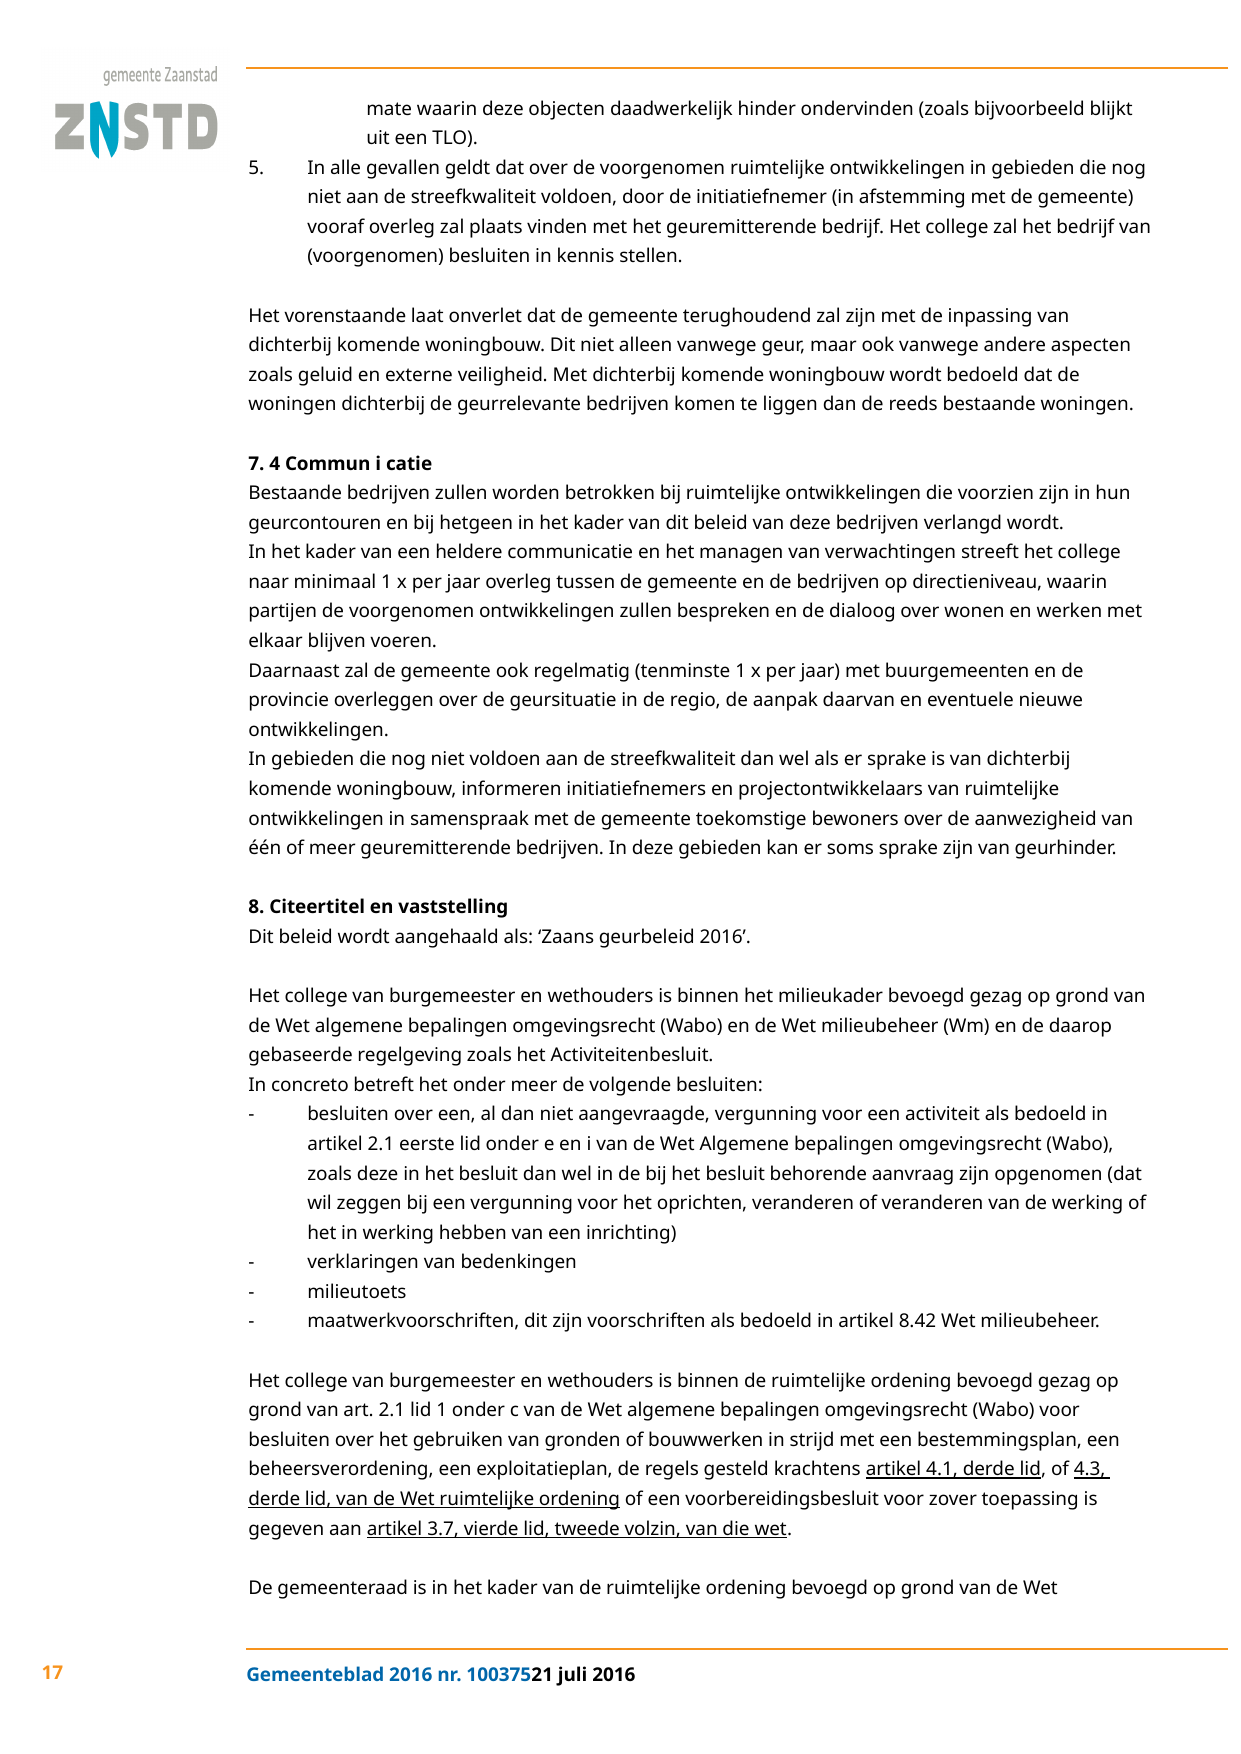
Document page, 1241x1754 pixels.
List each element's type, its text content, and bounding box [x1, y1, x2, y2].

text Daarnaast zal de gemeente ook regelmatig (tenminste 1 x per jaar) met buurgemeenten en de provincie overleggen over de geursituatie in de regio, de aanpak daarvan en eventuele nieuwe ontwikkelingen. [248, 657, 1152, 742]
list In alle gevallen geldt dat over de voorgenomen ruimtelijke ontwikkelingen in gebieden die nog niet aan de streefkwaliteit voldoen, door de initiatiefnemer (in afstemming met de gemeente) vooraf overleg zal plaats vinden met het geuremitterende bedrijf. Het college zal het bedrijf van (voorgenomen) besluiten in kennis stellen. [248, 154, 1152, 268]
text In concreto betreft het onder meer de volgende besluiten: [248, 1071, 1152, 1097]
text In gebieden die nog niet voldoen aan de streefkwaliteit dan wel als er sprake is van dichterbij komende woningbouw, informeren initiatiefnemers en projectontwikkelaars van ruimtelijke ontwikkelingen in samenspraak met de gemeente toekomstige bewoners over de aanwezigheid van één of meer geuremitterende bedrijven. In deze gebieden kan er soms sprake zijn van geurhinder. [248, 746, 1152, 860]
text De gemeenteraad is in het kader van de ruimtelijke ordening bevoegd op grond van de Wet [248, 1574, 1152, 1600]
text 8. Citeertitel en vaststelling [248, 893, 1152, 919]
list maatwerkvoorschriften, dit zijn voorschriften als bedoeld in artikel 8.42 Wet milieubeheer. [248, 1308, 1152, 1333]
text 7. 4 Commun i catie [248, 450, 1152, 476]
list besluiten over een, al dan niet aangevraagde, vergunning voor een activiteit als bedoeld in artikel 2.1 eerste lid onder e en i van de Wet Algemene bepalingen omgevingsrecht (Wabo), zoals deze in het besluit dan wel in de bij het besluit behorende aanvraag zijn opgenomen (dat wil zeggen bij een vergunning voor het oprichten, veranderen of veranderen van de werking of het in werking hebben van een inrichting) [248, 1101, 1152, 1245]
text Het college van burgemeester en wethouders is binnen de ruimtelijke ordening bevoegd gezag op grond van art. 2.1 lid 1 onder c van de Wet algemene bepalingen omgevingsrecht (Wabo) voor besluiten over het gebruiken van gronden of bouwwerken in strijd met een bestemmingsplan, een beheersverordening, een exploitatieplan, de regels gesteld krachtens artikel 4.1, derde lid, of 4.3, derde lid, van de Wet ruimtelijke ordening of een voorbereidingsbesluit voor zover toepassing is gegeven aan artikel 3.7, vierde lid, tweede volzin, van die wet. [248, 1367, 1152, 1541]
picture [41, 47, 231, 172]
text Bestaande bedrijven zullen worden betrokken bij ruimtelijke ontwikkelingen die voorzien zijn in hun geurcontouren en bij hetgeen in het kader van dit beleid van deze bedrijven verlangd wordt. [248, 479, 1152, 535]
text In het kader van een heldere communicatie en het managen van verwachtingen streeft het college naar minimaal 1 x per jaar overleg tussen de gemeente en de bedrijven op directieniveau, waarin partijen de voorgenomen ontwikkelingen zullen bespreken en de dialoog over wonen en werken met elkaar blijven voeren. [248, 538, 1152, 653]
text Het college van burgemeester en wethouders is binnen het milieukader bevoegd gezag op grond van de Wet algemene bepalingen omgevingsrecht (Wabo) en de Wet milieubeheer (Wm) en de daarop gebaseerde regelgeving zoals het Activiteitenbesluit. [248, 982, 1152, 1067]
text Het vorenstaande laat onverlet dat de gemeente terughoudend zal zijn met de inpassing van dichterbij komende woningbouw. Dit niet alleen vanwege geur, maar ook vanwege andere aspecten zoals geluid en externe veiligheid. Met dichterbij komende woningbouw wordt bedoeld dat de woningen dichterbij de geurrelevante bedrijven komen te liggen dan de reeds bestaande woningen. [248, 302, 1152, 416]
text Dit beleid wordt aangehaald als: ‘Zaans geurbeleid 2016’. [248, 923, 1152, 949]
list mate waarin deze objecten daadwerkelijk hinder ondervinden (zoals bijvoorbeeld blijkt uit een TLO). [307, 95, 1152, 150]
list milieutoets [248, 1278, 1152, 1304]
list verklaringen van bedenkingen [248, 1248, 1152, 1274]
